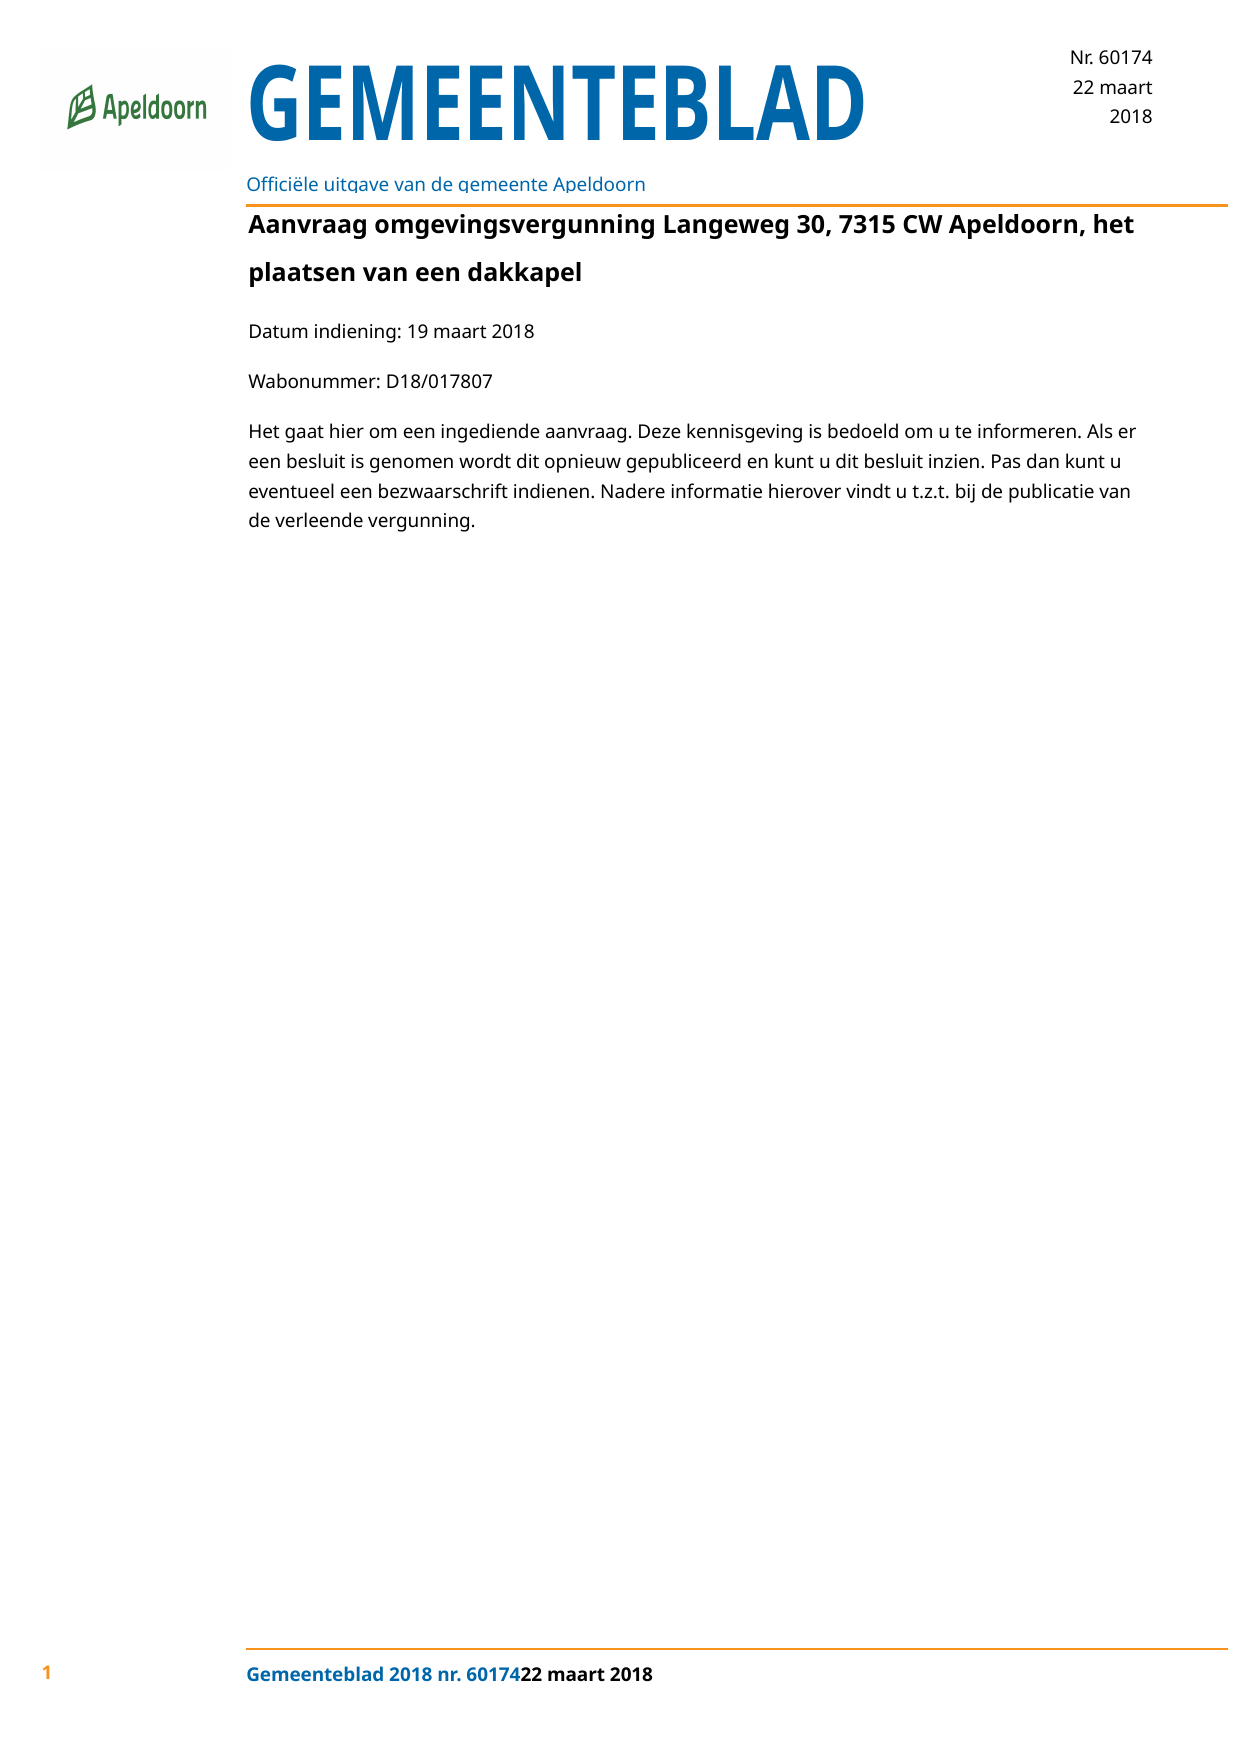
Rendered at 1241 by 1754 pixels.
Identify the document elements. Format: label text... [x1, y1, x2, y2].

picture [41, 47, 231, 172]
text Wabonummer: D18/017807 [248, 368, 1152, 394]
text Datum indiening: 19 maart 2018 [248, 318, 1152, 344]
text Aanvraag omgevingsvergunning Langeweg 30, 7315 CW Apeldoorn, het plaatsen van een dakkapel [248, 207, 1152, 288]
text Het gaat hier om een ingediende aanvraag. Deze kennisgeving is bedoeld om u te informeren. Als er een besluit is genomen wordt dit opnieuw gepubliceerd en kunt u dit besluit inzien. Pas dan kunt u eventueel een bezwaarschrift indienen. Nadere informatie hierover vindt u t.z.t. bij de publicatie van de verleende vergunning. [248, 419, 1152, 533]
